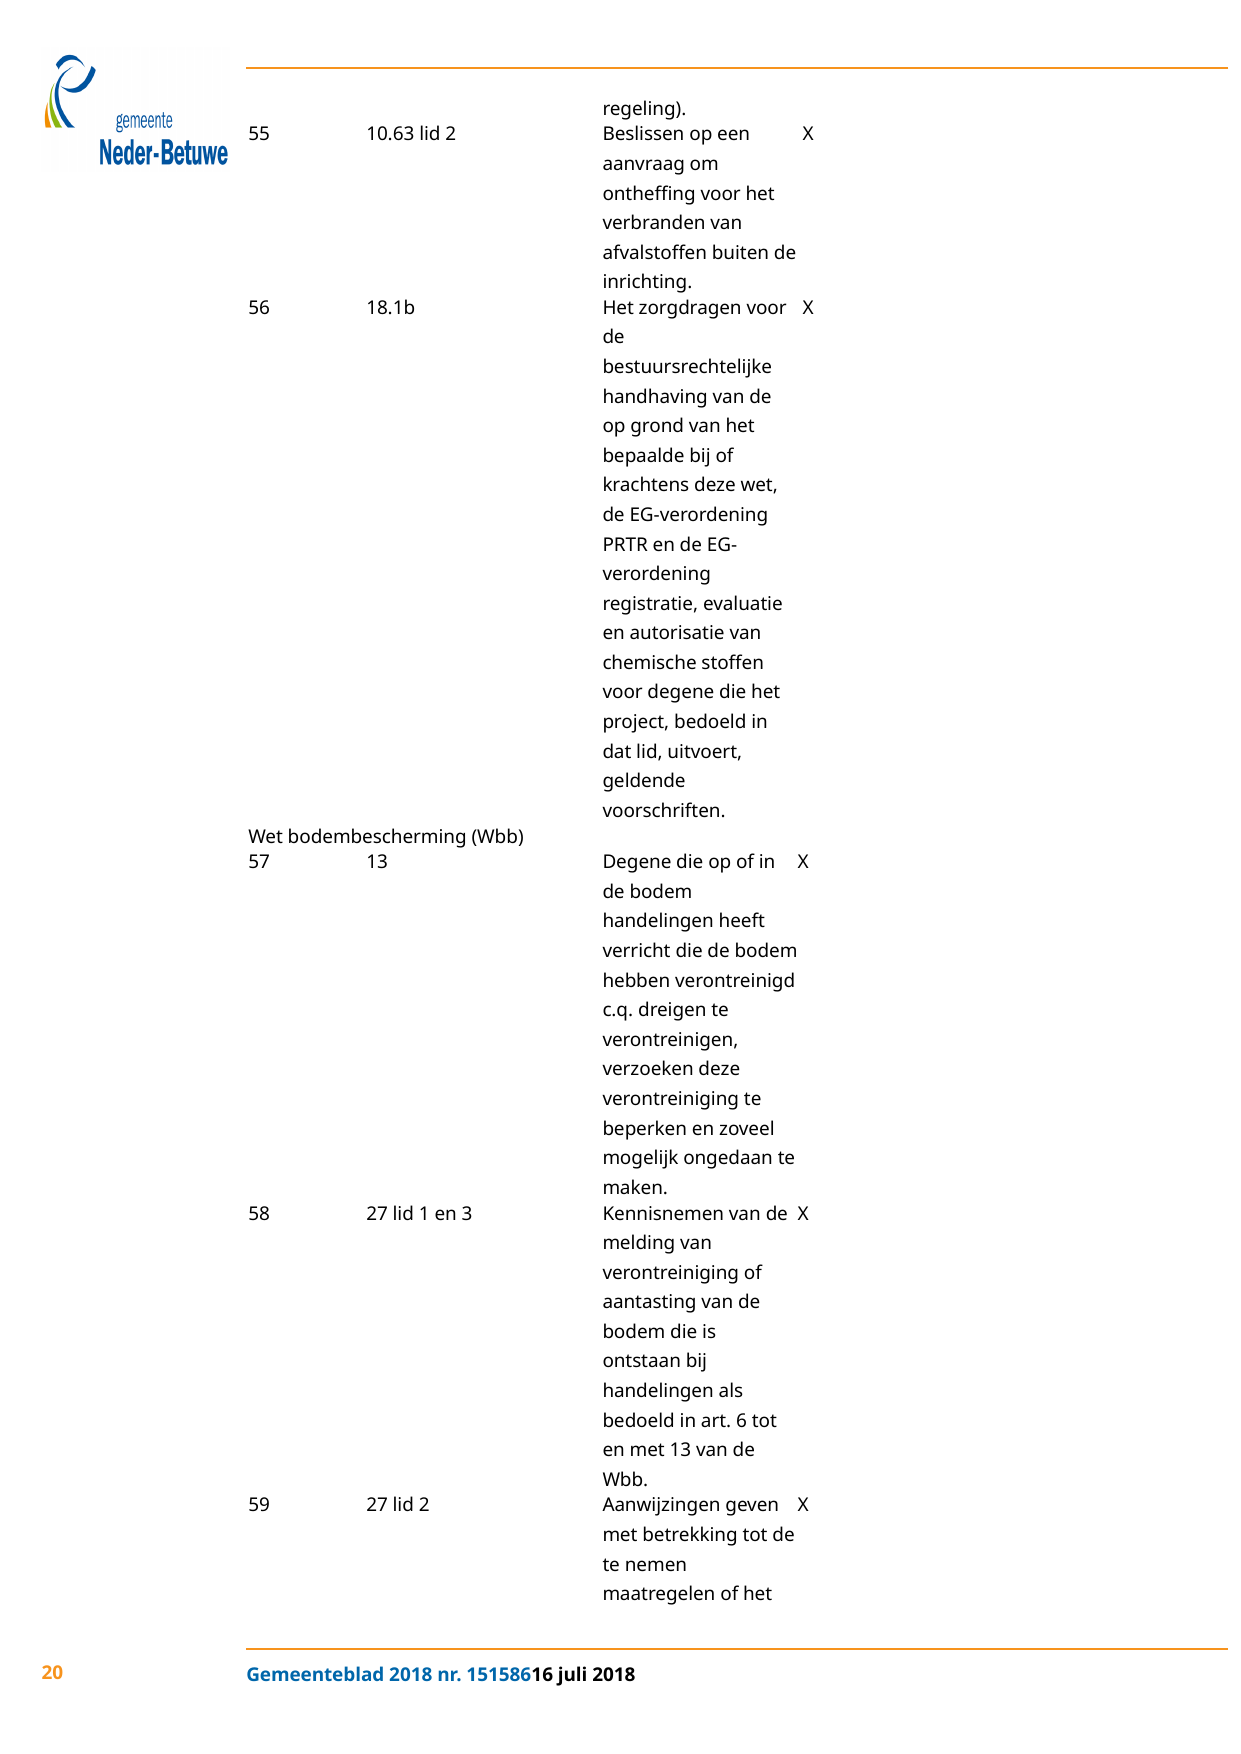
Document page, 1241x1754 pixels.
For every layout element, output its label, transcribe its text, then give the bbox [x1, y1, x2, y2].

table_cell Het zorgdragen voor de bestuursrechtelijke handhaving van de op grond van het bepaalde bij of krachtens deze wet, de EG-verordening PRTR en de EG-verordening registratie, evaluatie en autorisatie van chemische stoffen voor degene die het project, bedoeld in dat lid, uitvoert, geldende voorschriften. [602, 294, 797, 823]
table_cell Beslissen op een aanvraag om ontheffing voor het verbranden van afvalstoffen buiten de inrichting. [602, 121, 797, 294]
table_cell [1034, 95, 1152, 121]
table_cell 10.63 lid 2 [366, 121, 602, 294]
table_cell 27 lid 2 [366, 1492, 602, 1606]
table_cell 57 [248, 849, 366, 1200]
table_cell Degene die op of in de bodem handelingen heeft verricht die de bodem hebben verontreinigd c.q. dreigen te verontreinigen, verzoeken deze verontreiniging te beperken en zoveel mogelijk ongedaan te maken. [602, 849, 797, 1200]
table_cell [915, 121, 1033, 294]
table_cell [248, 95, 366, 121]
table_cell [915, 1200, 1033, 1492]
table_cell [915, 294, 1033, 823]
table_cell 58 [248, 1200, 366, 1492]
table_cell [1034, 294, 1152, 823]
table_cell 56 [248, 294, 366, 823]
picture [41, 47, 231, 172]
table_cell X [797, 294, 915, 823]
table_cell Aanwijzingen geven met betrekking tot de te nemen maatregelen of het [602, 1492, 797, 1606]
table_cell 13 [366, 849, 602, 1200]
table_cell regeling). [602, 95, 797, 121]
table_cell [797, 95, 915, 121]
table_cell [915, 1492, 1033, 1606]
table_cell X [797, 1200, 915, 1492]
table_cell [1034, 121, 1152, 294]
table_cell X [797, 1492, 915, 1606]
table_cell X [797, 849, 915, 1200]
table_cell 55 [248, 121, 366, 294]
table_cell [1034, 1492, 1152, 1606]
table_cell 59 [248, 1492, 366, 1606]
table_cell 27 lid 1 en 3 [366, 1200, 602, 1492]
table_cell Kennisnemen van de melding van verontreiniging of aantasting van de bodem die is ontstaan bij handelingen als bedoeld in art. 6 tot en met 13 van de Wbb. [602, 1200, 797, 1492]
table_cell Wet bodembescherming (Wbb) [248, 823, 1152, 848]
table_cell [366, 95, 602, 121]
table_cell [1034, 1200, 1152, 1492]
table_cell [915, 849, 1033, 1200]
table_cell [1034, 849, 1152, 1200]
table_cell [915, 95, 1033, 121]
table_cell 18.1b [366, 294, 602, 823]
table_cell X [797, 121, 915, 294]
